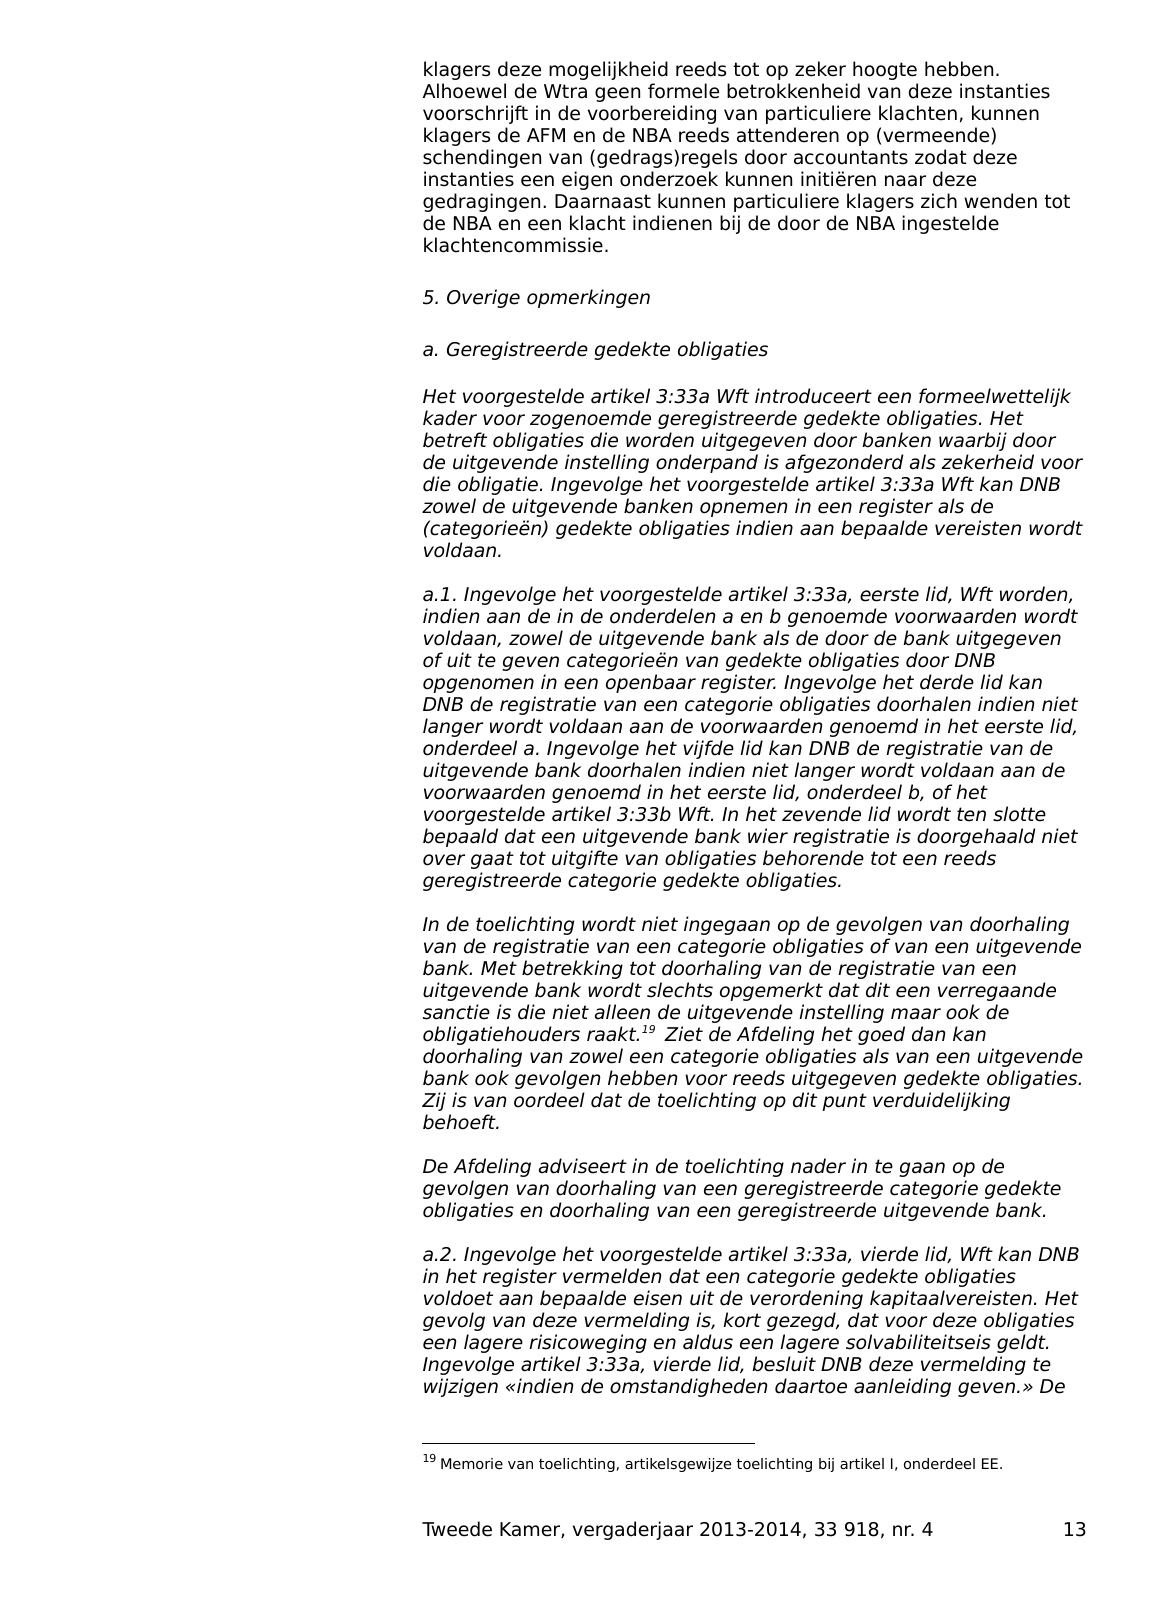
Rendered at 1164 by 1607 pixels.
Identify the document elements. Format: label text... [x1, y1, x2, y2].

text De Afdeling adviseert in de toelichting nader in te gaan op de gevolgen van doorhaling van een geregistreerde categorie gedekte obligaties en doorhaling van een geregistreerde uitgevende bank. [422, 1156, 1087, 1222]
text Memorie van toelichting, artikelsgewijze toelichting bij artikel I, onderdeel EE. [422, 1452, 1087, 1474]
text a.2. Ingevolge het voorgestelde artikel 3:33a, vierde lid, Wft kan DNB in het register vermelden dat een categorie gedekte obligaties voldoet aan bepaalde eisen uit de verordening kapitaalvereisten. Het gevolg van deze vermelding is, kort gezegd, dat voor deze obligaties een lagere risicoweging en aldus een lagere solvabiliteitseis geldt. Ingevolge artikel 3:33a, vierde lid, besluit DNB deze vermelding te wijzigen «indien de omstandigheden daartoe aanleiding geven.» De [422, 1244, 1087, 1398]
subtitle 5. Overige opmerkingen [422, 287, 1087, 309]
text a.1. Ingevolge het voorgestelde artikel 3:33a, eerste lid, Wft worden, indien aan de in de onderdelen a en b genoemde voorwaarden wordt voldaan, zowel de uitgevende bank als de door de bank uitgegeven of uit te geven categorieën van gedekte obligaties door DNB opgenomen in een openbaar register. Ingevolge het derde lid kan DNB de registratie van een categorie obligaties doorhalen indien niet langer wordt voldaan aan de voorwaarden genoemd in het eerste lid, onderdeel a. Ingevolge het vijfde lid kan DNB de registratie van de uitgevende bank doorhalen indien niet langer wordt voldaan aan de voorwaarden genoemd in het eerste lid, onderdeel b, of het voorgestelde artikel 3:33b Wft. In het zevende lid wordt ten slotte bepaald dat een uitgevende bank wier registratie is doorgehaald niet over gaat tot uitgifte van obligaties behorende tot een reeds geregistreerde categorie gedekte obligaties. [422, 584, 1087, 892]
text klagers deze mogelijkheid reeds tot op zeker hoogte hebben. Alhoewel de Wtra geen formele betrokkenheid van deze instanties voorschrijft in de voorbereiding van particuliere klachten, kunnen klagers de AFM en de NBA reeds attenderen op (vermeende) schendingen van (gedrags)regels door accountants zodat deze instanties een eigen onderzoek kunnen initiëren naar deze gedragingen. Daarnaast kunnen particuliere klagers zich wenden tot de NBA en een klacht indienen bij de door de NBA ingestelde klachtencommissie. [422, 59, 1087, 257]
text Het voorgestelde artikel 3:33a Wft introduceert een formeelwettelijk kader voor zogenoemde geregistreerde gedekte obligaties. Het betreft obligaties die worden uitgegeven door banken waarbij door de uitgevende instelling onderpand is afgezonderd als zekerheid voor die obligatie. Ingevolge het voorgestelde artikel 3:33a Wft kan DNB zowel de uitgevende banken opnemen in een register als de (categorieën) gedekte obligaties indien aan bepaalde vereisten wordt voldaan. [422, 386, 1087, 562]
text In de toelichting wordt niet ingegaan op de gevolgen van doorhaling van de registratie van een categorie obligaties of van een uitgevende bank. Met betrekking tot doorhaling van de registratie van een uitgevende bank wordt slechts opgemerkt dat dit een verregaande sanctie is die niet alleen de uitgevende instelling maar ook de obligatiehouders raakt. Ziet de Afdeling het goed dan kan doorhaling van zowel een categorie obligaties als van een uitgevende bank ook gevolgen hebben voor reeds uitgegeven gedekte obligaties. Zij is van oordeel dat de toelichting op dit punt verduidelijking behoeft. [422, 914, 1087, 1133]
subtitle a. Geregistreerde gedekte obligaties [422, 339, 1087, 361]
